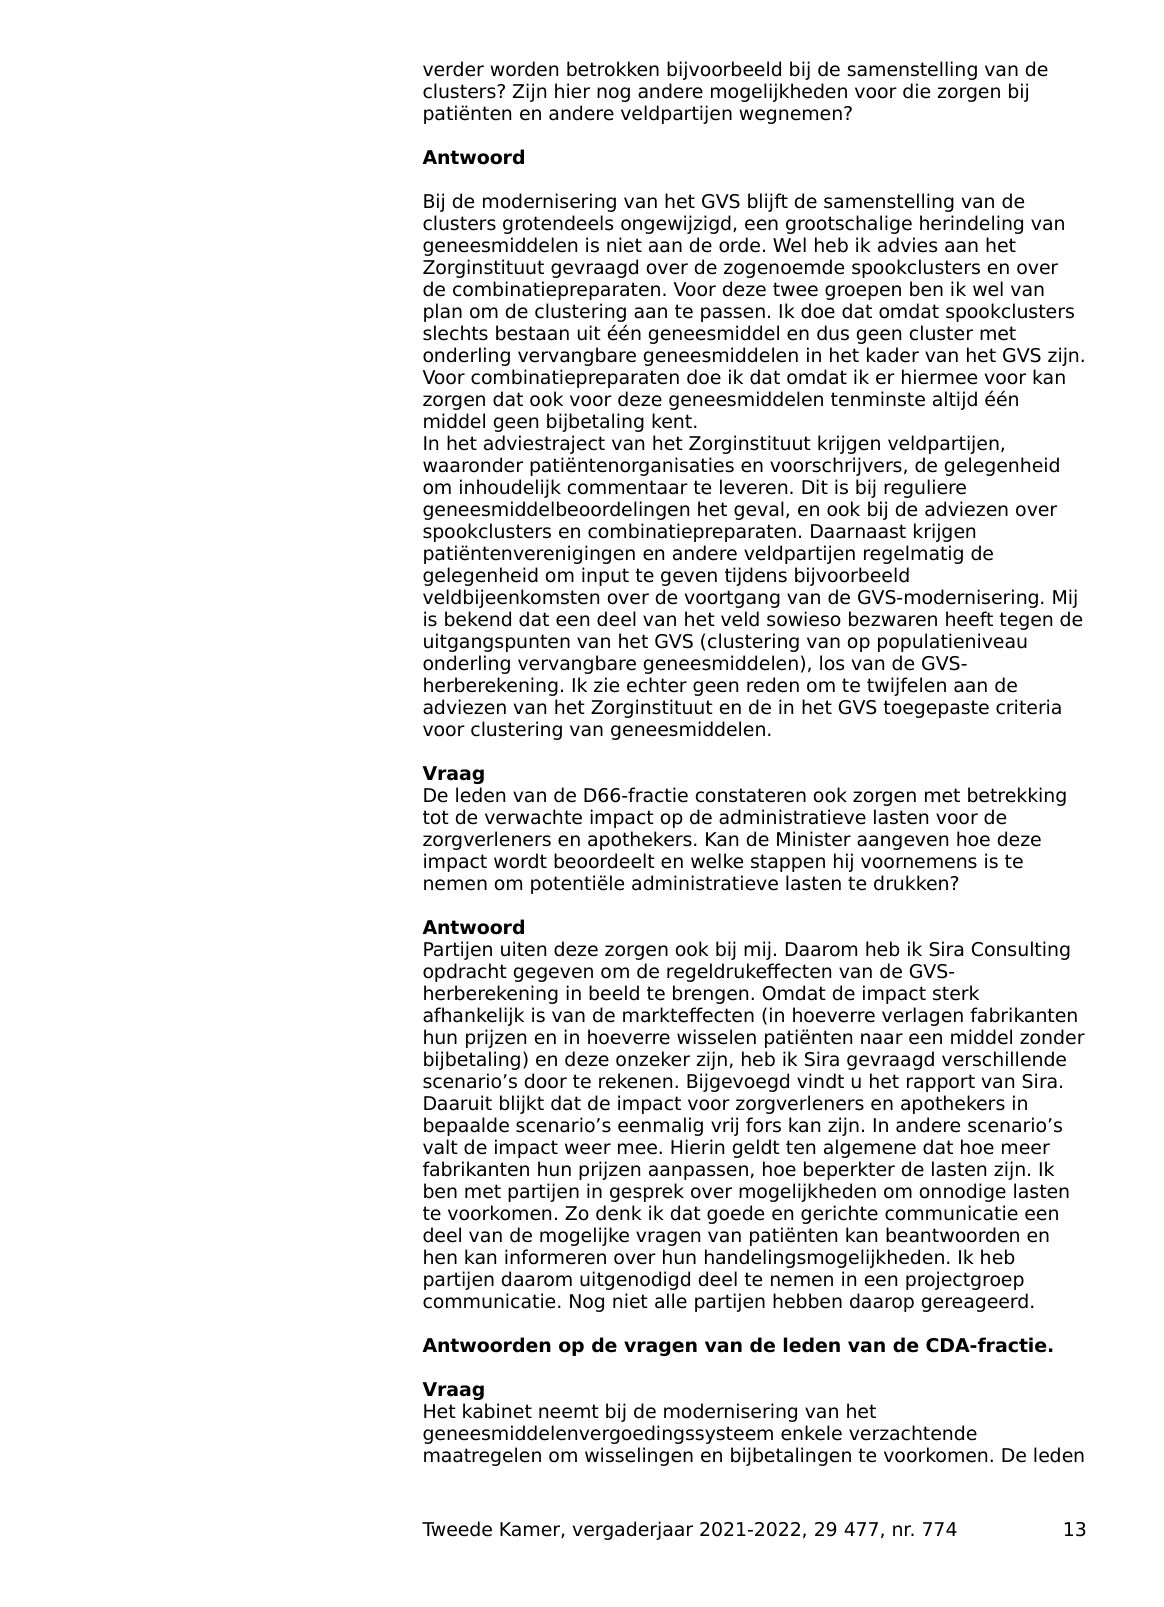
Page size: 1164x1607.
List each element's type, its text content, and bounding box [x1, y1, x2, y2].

subtitle Antwoorden op de vragen van de leden van de CDA-fractie. [422, 1335, 1087, 1357]
text Partijen uiten deze zorgen ook bij mij. Daarom heb ik Sira Consulting opdracht gegeven om de regeldrukeffecten van de GVS-herberekening in beeld te brengen. Omdat de impact sterk afhankelijk is van de markteffecten (in hoeverre verlagen fabrikanten hun prijzen en in hoeverre wisselen patiënten naar een middel zonder bijbetaling) en deze onzeker zijn, heb ik Sira gevraagd verschillende scenario’s door te rekenen. Bijgevoegd vindt u het rapport van Sira. Daaruit blijkt dat de impact voor zorgverleners en apothekers in bepaalde scenario’s eenmalig vrij fors kan zijn. In andere scenario’s valt de impact weer mee. Hierin geldt ten algemene dat hoe meer fabrikanten hun prijzen aanpassen, hoe beperkter de lasten zijn. Ik ben met partijen in gesprek over mogelijkheden om onnodige lasten te voorkomen. Zo denk ik dat goede en gerichte communicatie een deel van de mogelijke vragen van patiënten kan beantwoorden en hen kan informeren over hun handelingsmogelijkheden. Ik heb partijen daarom uitgenodigd deel te nemen in een projectgroep communicatie. Nog niet alle partijen hebben daarop gereageerd. [422, 939, 1087, 1313]
text In het adviestraject van het Zorginstituut krijgen veldpartijen, waaronder patiëntenorganisaties en voorschrijvers, de gelegenheid om inhoudelijk commentaar te leveren. Dit is bij reguliere geneesmiddelbeoordelingen het geval, en ook bij de adviezen over spookclusters en combinatiepreparaten. Daarnaast krijgen patiëntenverenigingen en andere veldpartijen regelmatig de gelegenheid om input te geven tijdens bijvoorbeeld veldbijeenkomsten over de voortgang van de GVS-modernisering. Mij is bekend dat een deel van het veld sowieso bezwaren heeft tegen de uitgangspunten van het GVS (clustering van op populatieniveau onderling vervangbare geneesmiddelen), los van de GVS-herberekening. Ik zie echter geen reden om te twijfelen aan de adviezen van het Zorginstituut en de in het GVS toegepaste criteria voor clustering van geneesmiddelen. [422, 433, 1087, 741]
text verder worden betrokken bijvoorbeeld bij de samenstelling van de clusters? Zijn hier nog andere mogelijkheden voor die zorgen bij patiënten en andere veldpartijen wegnemen? [422, 59, 1087, 125]
text Het kabinet neemt bij de modernisering van het geneesmiddelenvergoedingssysteem enkele verzachtende maatregelen om wisselingen en bijbetalingen te voorkomen. De leden [422, 1401, 1087, 1467]
text De leden van de D66-fractie constateren ook zorgen met betrekking tot de verwachte impact op de administratieve lasten voor de zorgverleners en apothekers. Kan de Minister aangeven hoe deze impact wordt beoordeelt en welke stappen hij voornemens is te nemen om potentiële administratieve lasten te drukken? [422, 785, 1087, 895]
subtitle Antwoord [422, 147, 1087, 169]
subtitle Vraag [422, 1379, 1087, 1401]
subtitle Antwoord [422, 917, 1087, 939]
subtitle Vraag [422, 763, 1087, 785]
text Bij de modernisering van het GVS blijft de samenstelling van de clusters grotendeels ongewijzigd, een grootschalige herindeling van geneesmiddelen is niet aan de orde. Wel heb ik advies aan het Zorginstituut gevraagd over de zogenoemde spookclusters en over de combinatiepreparaten. Voor deze twee groepen ben ik wel van plan om de clustering aan te passen. Ik doe dat omdat spookclusters slechts bestaan uit één geneesmiddel en dus geen cluster met onderling vervangbare geneesmiddelen in het kader van het GVS zijn. Voor combinatiepreparaten doe ik dat omdat ik er hiermee voor kan zorgen dat ook voor deze geneesmiddelen tenminste altijd één middel geen bijbetaling kent. [422, 191, 1087, 433]
